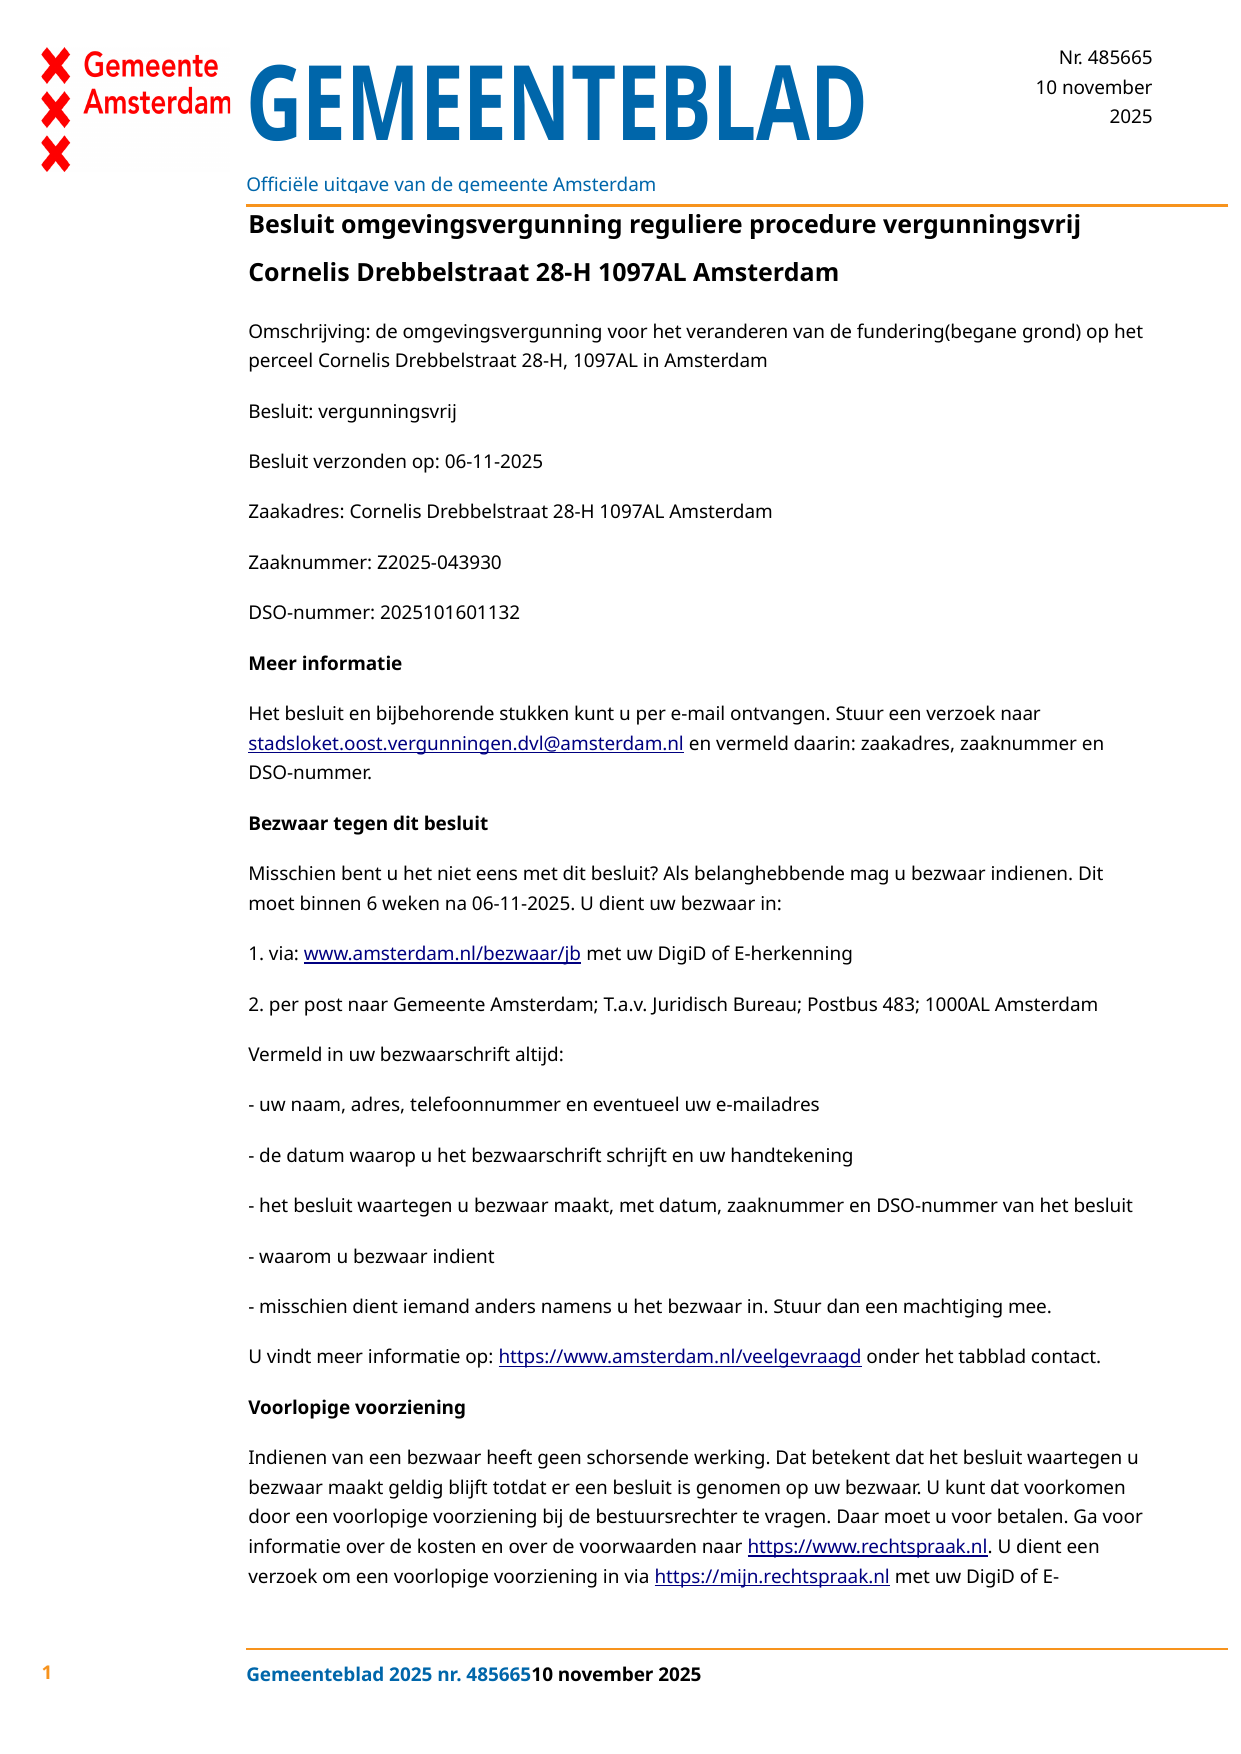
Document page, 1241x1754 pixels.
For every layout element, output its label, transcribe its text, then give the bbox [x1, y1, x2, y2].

text Bezwaar tegen dit besluit [248, 810, 1152, 836]
text U vindt meer informatie op: https://www.amsterdam.nl/veelgevraagd onder het tabblad contact. [248, 1344, 1152, 1369]
text Misschien bent u het niet eens met dit besluit? Als belanghebbende mag u bezwaar indienen. Dit moet binnen 6 weken na 06-11-2025. U dient uw bezwaar in: [248, 860, 1152, 916]
picture [41, 47, 231, 172]
text - misschien dient iemand anders namens u het bezwaar in. Stuur dan een machtiging mee. [248, 1293, 1152, 1319]
text Zaakadres: Cornelis Drebbelstraat 28-H 1097AL Amsterdam [248, 499, 1152, 524]
text - uw naam, adres, telefoonnummer en eventueel uw e-mailadres [248, 1092, 1152, 1117]
text Besluit omgevingsvergunning reguliere procedure vergunningsvrij Cornelis Drebbelstraat 28-H 1097AL Amsterdam [248, 207, 1152, 288]
text Besluit verzonden op: 06-11-2025 [248, 448, 1152, 474]
text Meer informatie [248, 650, 1152, 676]
text Omschrijving: de omgevingsvergunning voor het veranderen van de fundering(begane grond) op het perceel Cornelis Drebbelstraat 28-H, 1097AL in Amsterdam [248, 318, 1152, 373]
text Zaaknummer: Z2025-043930 [248, 549, 1152, 575]
text Besluit: vergunningsvrij [248, 398, 1152, 424]
text - de datum waarop u het bezwaarschrift schrijft en uw handtekening [248, 1142, 1152, 1168]
text Voorlopige voorziening [248, 1394, 1152, 1420]
text Indienen van een bezwaar heeft geen schorsende werking. Dat betekent dat het besluit waartegen u bezwaar maakt geldig blijft totdat er een besluit is genomen op uw bezwaar. U kunt dat voorkomen door een voorlopige voorziening bij de bestuursrechter te vragen. Daar moet u voor betalen. Ga voor informatie over de kosten en over de voorwaarden naar https://www.rechtspraak.nl. U dient een verzoek om een voorlopige voorziening in via https://mijn.rechtspraak.nl met uw DigiD of E- [248, 1444, 1152, 1589]
text DSO-nummer: 2025101601132 [248, 599, 1152, 625]
text 1. via: www.amsterdam.nl/bezwaar/jb met uw DigiD of E-herkenning [248, 940, 1152, 966]
text - het besluit waartegen u bezwaar maakt, met datum, zaaknummer en DSO-nummer van het besluit [248, 1192, 1152, 1218]
text 2. per post naar Gemeente Amsterdam; T.a.v. Juridisch Bureau; Postbus 483; 1000AL Amsterdam [248, 991, 1152, 1017]
text - waarom u bezwaar indient [248, 1243, 1152, 1269]
text Het besluit en bijbehorende stukken kunt u per e-mail ontvangen. Stuur een verzoek naar stadsloket.oost.vergunningen.dvl@amsterdam.nl en vermeld daarin: zaakadres, zaaknummer en DSO-nummer. [248, 700, 1152, 785]
text Vermeld in uw bezwaarschrift altijd: [248, 1041, 1152, 1067]
